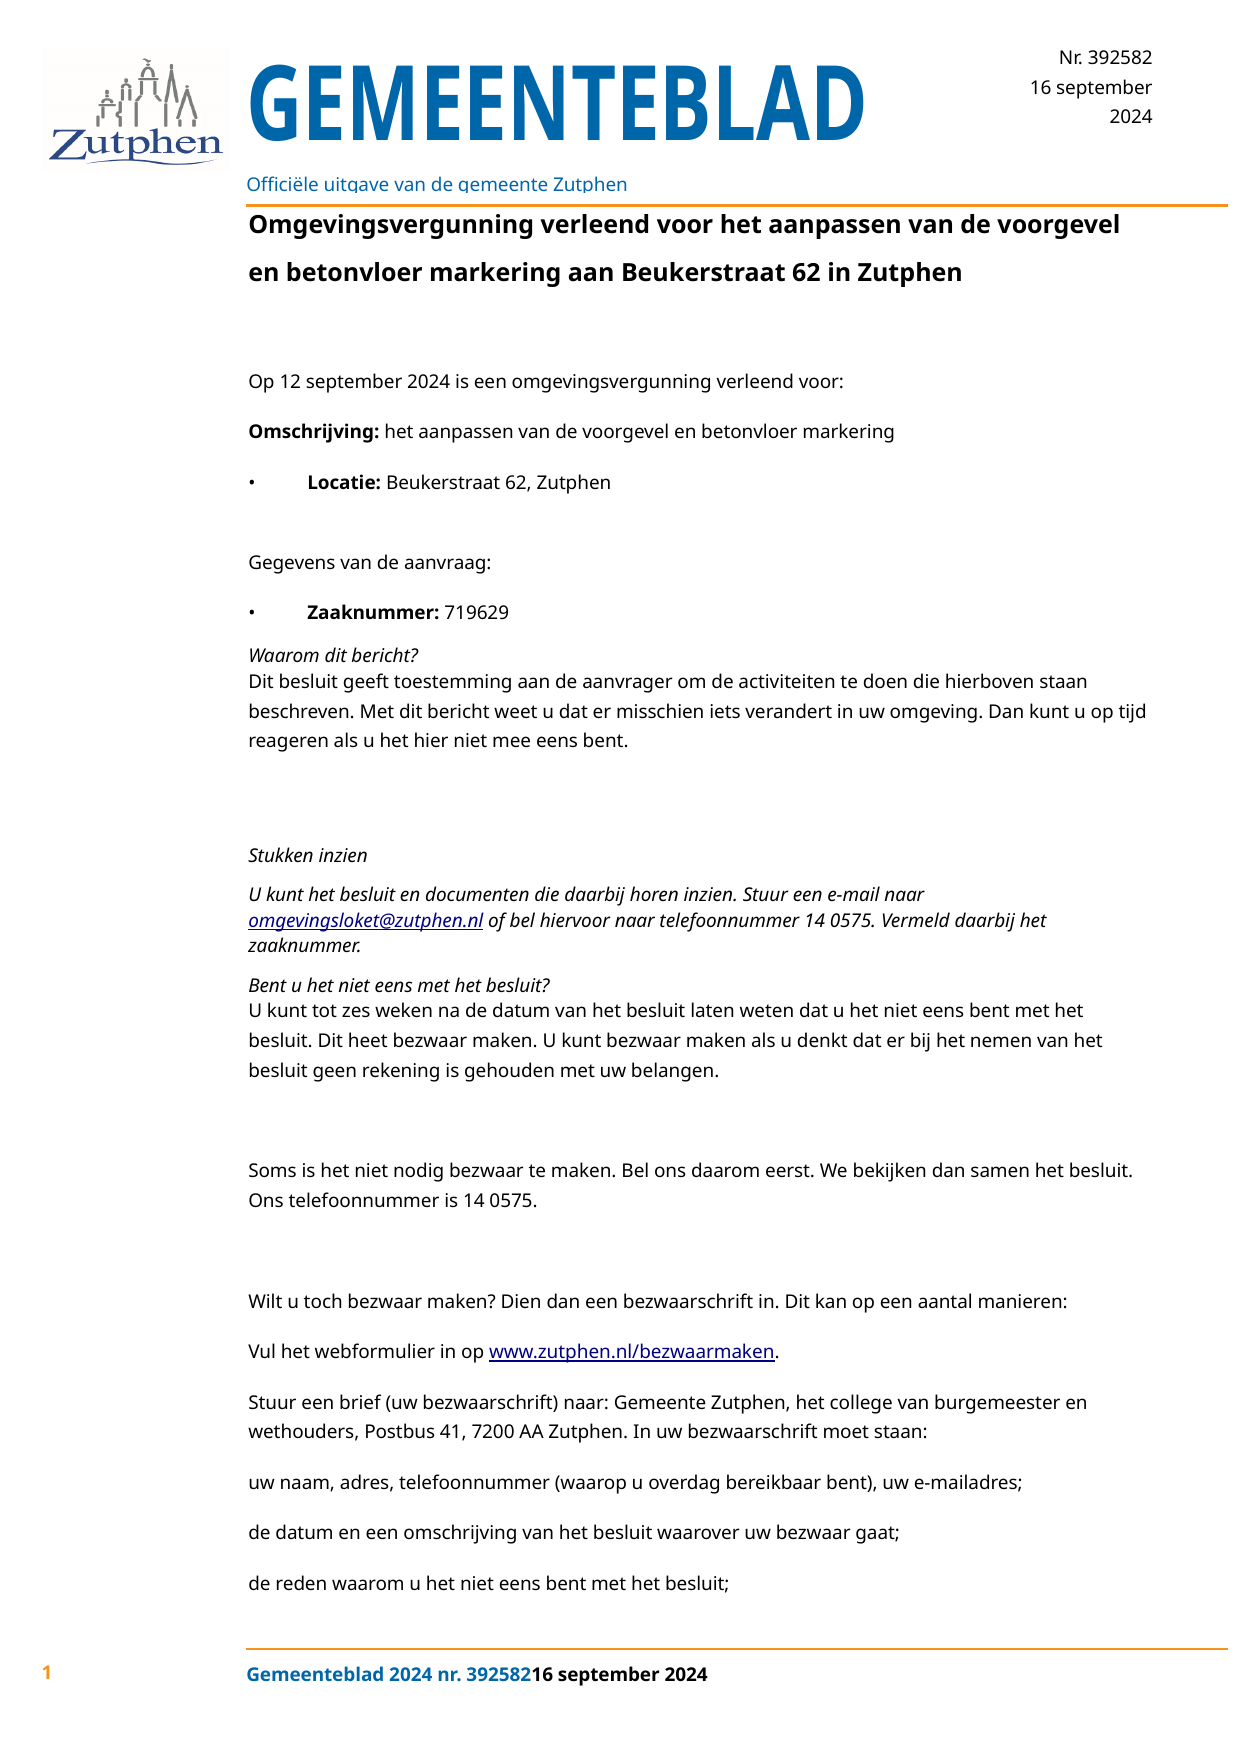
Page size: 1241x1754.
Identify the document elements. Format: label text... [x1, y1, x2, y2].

text U kunt tot zes weken na de datum van het besluit laten weten dat u het niet eens bent met het besluit. Dit heet bezwaar maken. U kunt bezwaar maken als u denkt dat er bij het nemen van het besluit geen rekening is gehouden met uw belangen. [248, 998, 1152, 1083]
text Omschrijving: het aanpassen van de voorgevel en betonvloer markering [248, 419, 1152, 444]
text Dit besluit geeft toestemming aan de aanvrager om de activiteiten te doen die hierboven staan beschreven. Met dit bericht weet u dat er misschien iets verandert in uw omgeving. Dan kunt u op tijd reageren als u het hier niet mee eens bent. [248, 668, 1152, 753]
list Zaaknummer: 719629 [248, 599, 1152, 625]
text Omgevingsvergunning verleend voor het aanpassen van de voorgevel en betonvloer markering aan Beukerstraat 62 in Zutphen [248, 207, 1152, 288]
picture [41, 47, 231, 172]
text Stukken inzien [248, 842, 1152, 868]
text de reden waarom u het niet eens bent met het besluit; [248, 1570, 1152, 1596]
text de datum en een omschrijving van het besluit waarover uw bezwaar gaat; [248, 1519, 1152, 1545]
text Gegevens van de aanvraag: [248, 549, 1152, 575]
text Waarom dit bericht? [248, 643, 1152, 668]
text Soms is het niet nodig bezwaar te maken. Bel ons daarom eerst. We bekijken dan samen het besluit. Ons telefoonnummer is 14 0575. [248, 1158, 1152, 1213]
text U kunt het besluit en documenten die daarbij horen inzien. Stuur een e-mail naar omgevingsloket@zutphen.nl of bel hiervoor naar telefoonnummer 14 0575. Vermeld daarbij het zaaknummer. [248, 881, 1152, 958]
text Stuur een brief (uw bezwaarschrift) naar: Gemeente Zutphen, het college van burgemeester en wethouders, Postbus 41, 7200 AA Zutphen. In uw bezwaarschrift moet staan: [248, 1389, 1152, 1444]
list Locatie: Beukerstraat 62, Zutphen [248, 469, 1152, 495]
text Op 12 september 2024 is een omgevingsvergunning verleend voor: [248, 368, 1152, 394]
text Vul het webformulier in op www.zutphen.nl/bezwaarmaken. [248, 1338, 1152, 1364]
text uw naam, adres, telefoonnummer (waarop u overdag bereikbaar bent), uw e-mailadres; [248, 1469, 1152, 1495]
text Wilt u toch bezwaar maken? Dien dan een bezwaarschrift in. Dit kan op een aantal manieren: [248, 1288, 1152, 1314]
text Bent u het niet eens met het besluit? [248, 972, 1152, 998]
